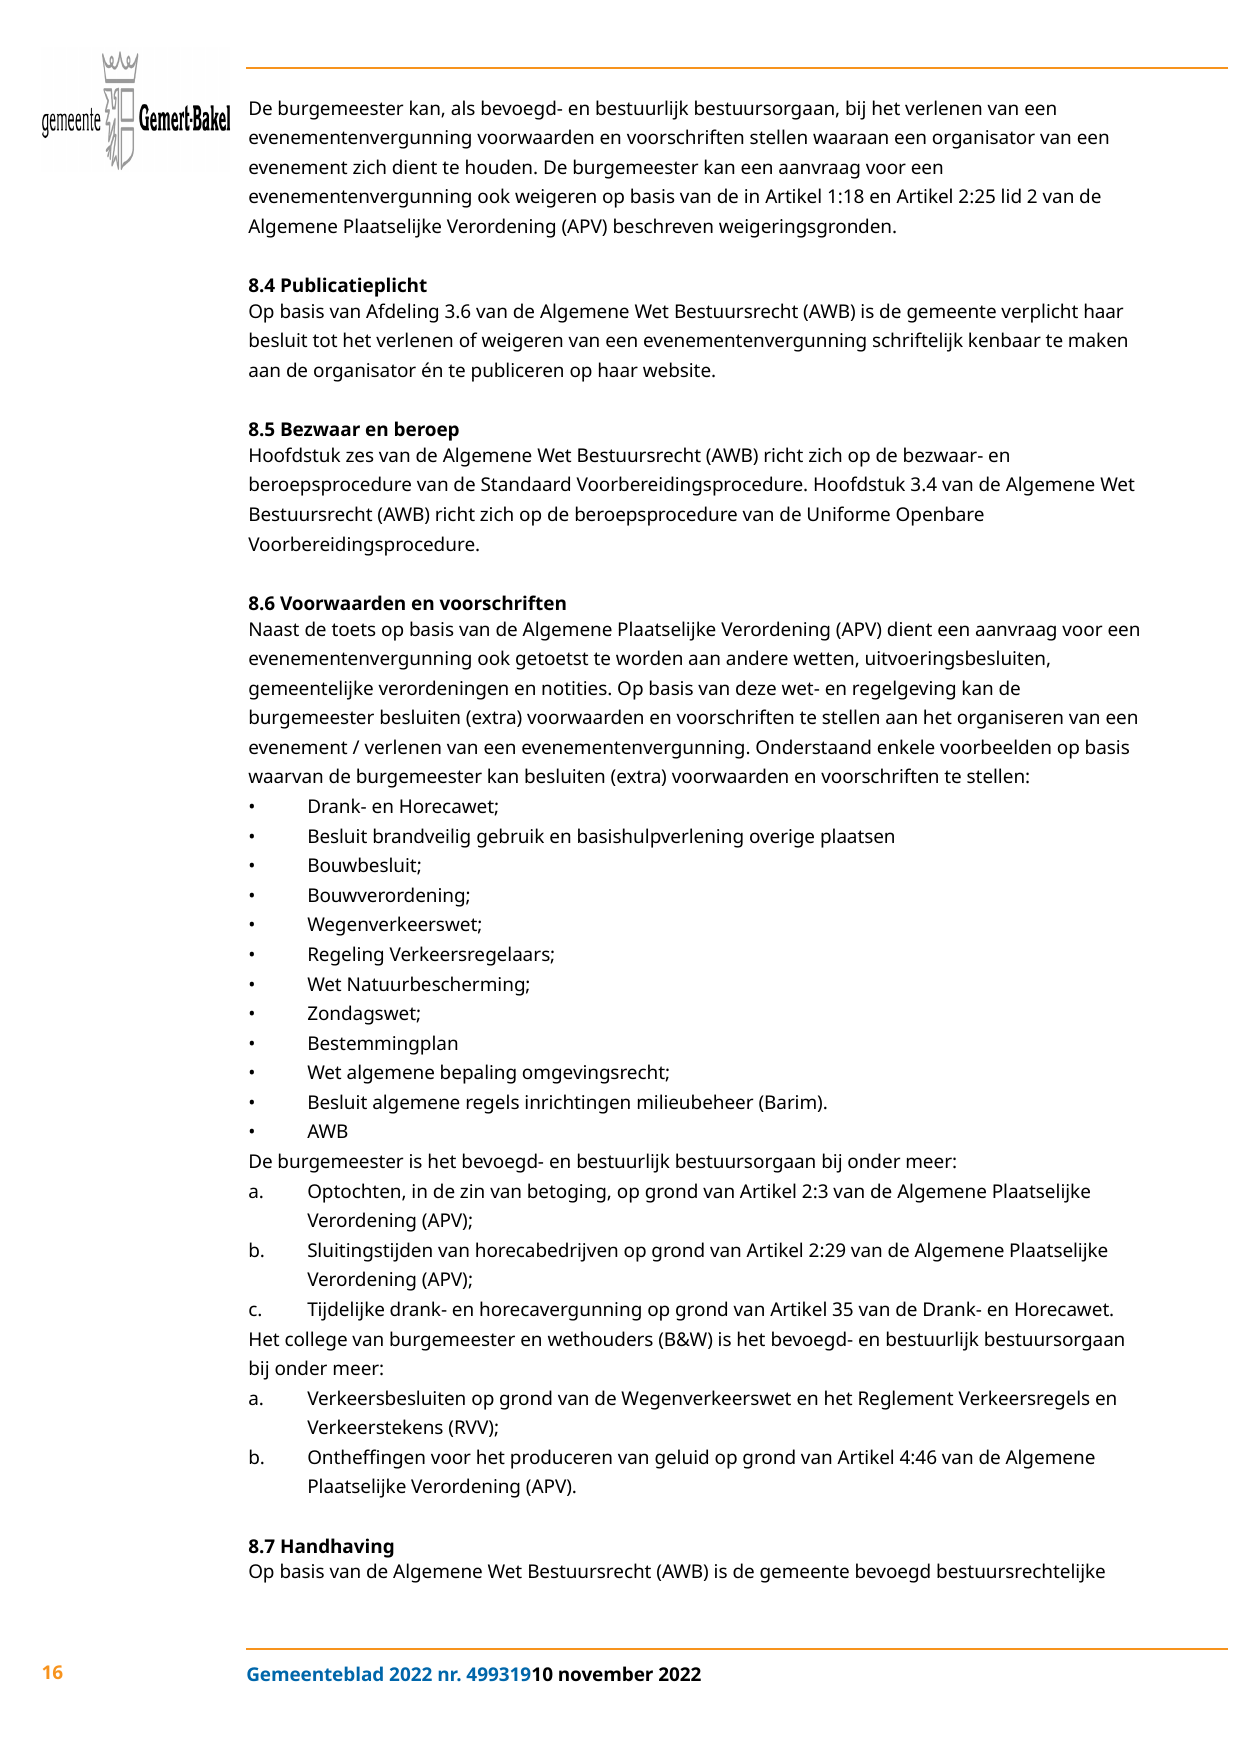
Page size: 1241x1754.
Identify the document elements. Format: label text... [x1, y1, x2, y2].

list Optochten, in de zin van betoging, op grond van Artikel 2:3 van de Algemene Plaatselijke Verordening (APV); [248, 1178, 1152, 1233]
list Besluit brandveilig gebruik en basishulpverlening overige plaatsen [248, 823, 1152, 848]
text Het college van burgemeester en wethouders (B&W) is het bevoegd- en bestuurlijk bestuursorgaan bij onder meer: [248, 1326, 1152, 1381]
text De burgemeester kan, als bevoegd- en bestuurlijk bestuursorgaan, bij het verlenen van een evenementenvergunning voorwaarden en voorschriften stellen waaraan een organisator van een evenement zich dient te houden. De burgemeester kan een aanvraag voor een evenementenvergunning ook weigeren op basis van de in Artikel 1:18 en Artikel 2:25 lid 2 van de Algemene Plaatselijke Verordening (APV) beschreven weigeringsgronden. [248, 95, 1152, 239]
list Sluitingstijden van horecabedrijven op grond van Artikel 2:29 van de Algemene Plaatselijke Verordening (APV); [248, 1237, 1152, 1292]
list Besluit algemene regels inrichtingen milieubeheer (Barim). [248, 1089, 1152, 1115]
text Hoofdstuk zes van de Algemene Wet Bestuursrecht (AWB) richt zich op de bezwaar- en beroepsprocedure van de Standaard Voorbereidingsprocedure. Hoofdstuk 3.4 van de Algemene Wet Bestuursrecht (AWB) richt zich op de beroepsprocedure van de Uniforme Openbare Voorbereidingsprocedure. [248, 442, 1152, 557]
list Drank- en Horecawet; [248, 793, 1152, 819]
list Bouwverordening; [248, 882, 1152, 908]
text Naast de toets op basis van de Algemene Plaatselijke Verordening (APV) dient een aanvraag voor een evenementenvergunning ook getoetst te worden aan andere wetten, uitvoeringsbesluiten, gemeentelijke verordeningen en notities. Op basis van deze wet- en regelgeving kan de burgemeester besluiten (extra) voorwaarden en voorschriften te stellen aan het organiseren van een evenement / verlenen van een evenementenvergunning. Onderstaand enkele voorbeelden op basis waarvan de burgemeester kan besluiten (extra) voorwaarden en voorschriften te stellen: [248, 616, 1152, 789]
text Op basis van de Algemene Wet Bestuursrecht (AWB) is de gemeente bevoegd bestuursrechtelijke [248, 1558, 1152, 1584]
list AWB [248, 1119, 1152, 1144]
list Tijdelijke drank- en horecavergunning op grond van Artikel 35 van de Drank- en Horecawet. [248, 1296, 1152, 1322]
list Wet algemene bepaling omgevingsrecht; [248, 1059, 1152, 1085]
text 8.7 Handhaving [248, 1533, 1152, 1558]
picture [41, 47, 231, 172]
text 8.5 Bezwaar en beroep [248, 416, 1152, 442]
text 8.6 Voorwaarden en voorschriften [248, 590, 1152, 616]
list Zondagswet; [248, 1000, 1152, 1026]
list Bestemmingplan [248, 1030, 1152, 1056]
text Op basis van Afdeling 3.6 van de Algemene Wet Bestuursrecht (AWB) is de gemeente verplicht haar besluit tot het verlenen of weigeren van een evenementenvergunning schriftelijk kenbaar te maken aan de organisator én te publiceren op haar website. [248, 298, 1152, 383]
list Regeling Verkeersregelaars; [248, 941, 1152, 967]
list Bouwbesluit; [248, 852, 1152, 878]
text De burgemeester is het bevoegd- en bestuurlijk bestuursorgaan bij onder meer: [248, 1148, 1152, 1174]
list Ontheffingen voor het produceren van geluid op grond van Artikel 4:46 van de Algemene Plaatselijke Verordening (APV). [248, 1444, 1152, 1499]
list Wegenverkeerswet; [248, 912, 1152, 937]
list Verkeersbesluiten op grond van de Wegenverkeerswet en het Reglement Verkeersregels en Verkeerstekens (RVV); [248, 1385, 1152, 1440]
text 8.4 Publicatieplicht [248, 272, 1152, 298]
list Wet Natuurbescherming; [248, 971, 1152, 996]
